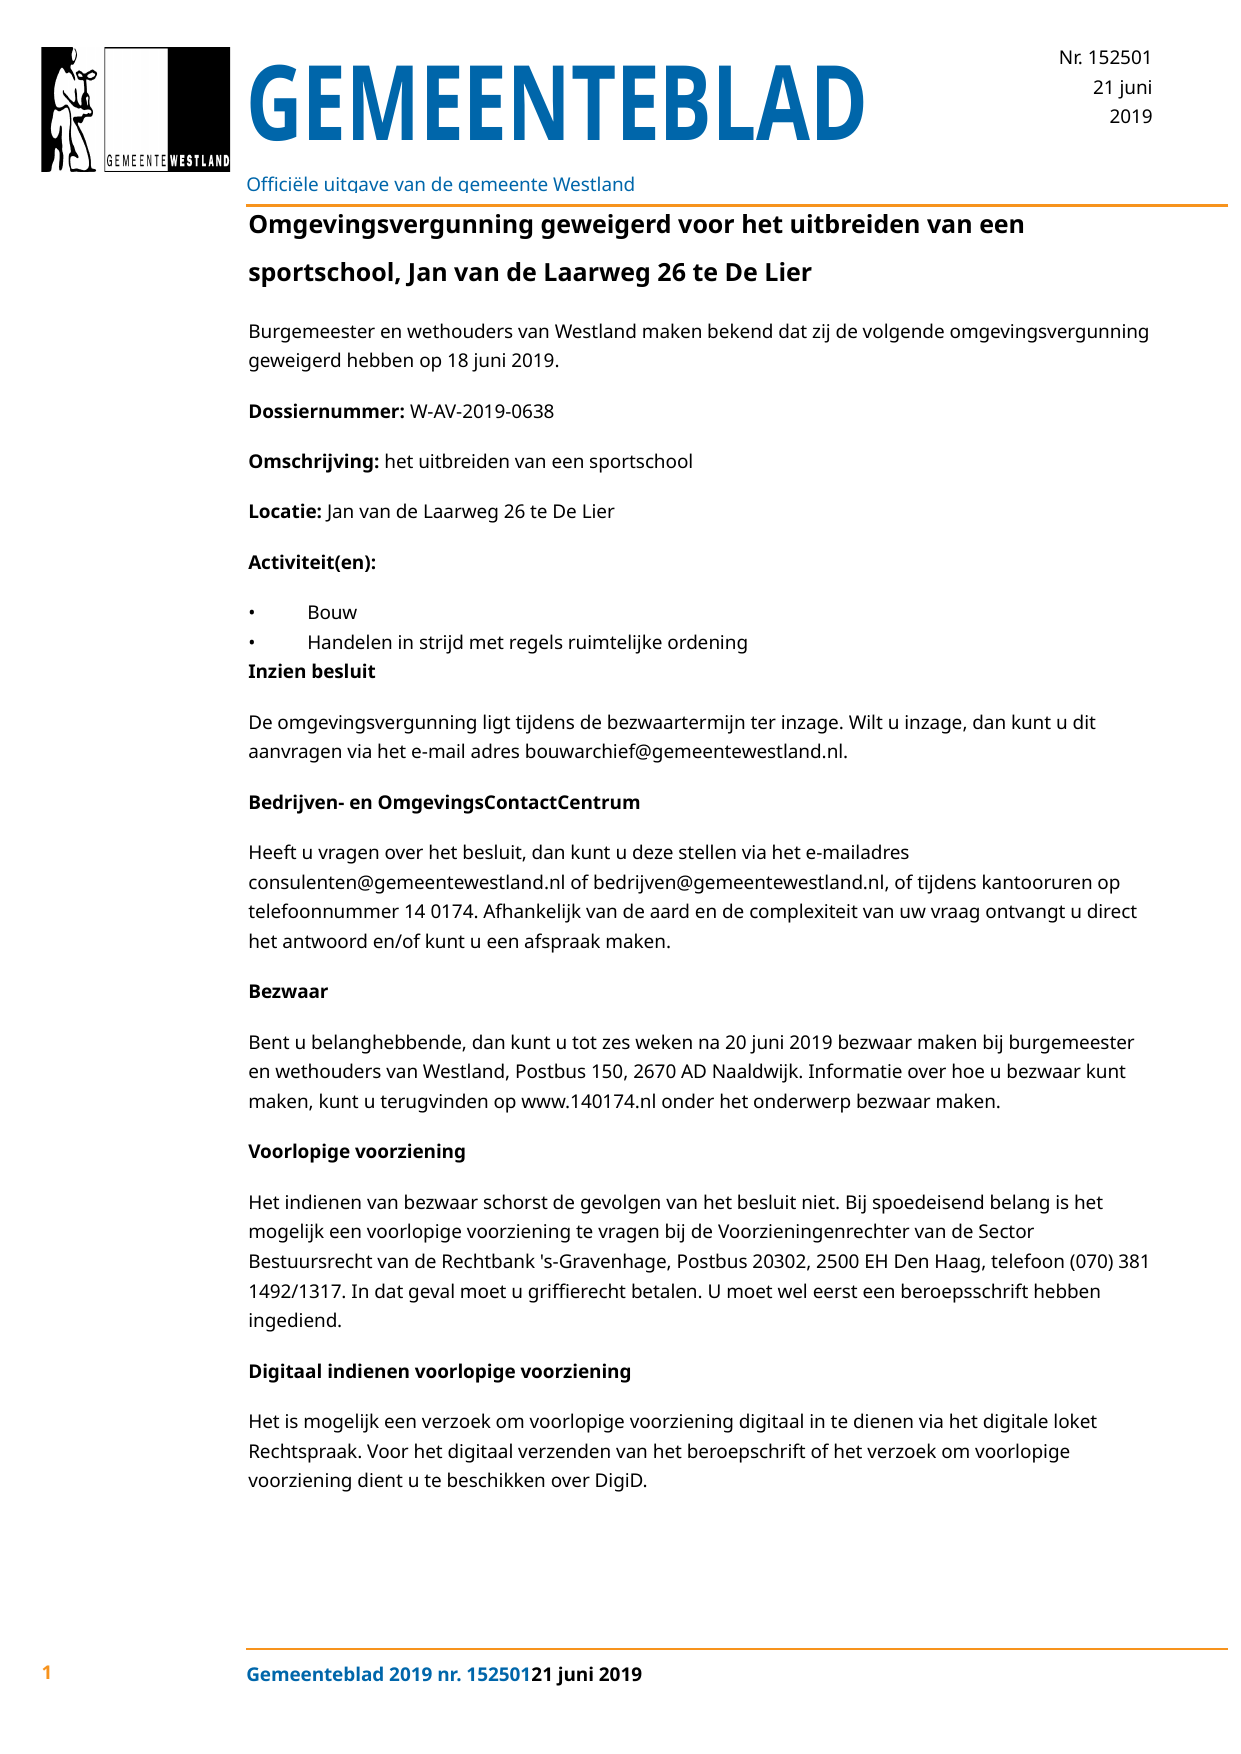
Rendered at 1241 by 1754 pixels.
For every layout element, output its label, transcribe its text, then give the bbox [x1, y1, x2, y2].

list Bouw [248, 599, 1152, 625]
text Locatie: Jan van de Laarweg 26 te De Lier [248, 499, 1152, 524]
text Heeft u vragen over het besluit, dan kunt u deze stellen via het e-mailadres consulenten@gemeentewestland.nl of bedrijven@gemeentewestland.nl, of tijdens kantooruren op telefoonnummer 14 0174. Afhankelijk van de aard en de complexiteit van uw vraag ontvangt u direct het antwoord en/of kunt u een afspraak maken. [248, 839, 1152, 954]
picture [41, 47, 231, 172]
list Handelen in strijd met regels ruimtelijke ordening [248, 629, 1152, 655]
text Omschrijving: het uitbreiden van een sportschool [248, 448, 1152, 474]
text Bedrijven- en OmgevingsContactCentrum [248, 789, 1152, 815]
text Het is mogelijk een verzoek om voorlopige voorziening digitaal in te dienen via het digitale loket Rechtspraak. Voor het digitaal verzenden van het beroepschrift of het verzoek om voorlopige voorziening dient u te beschikken over DigiD. [248, 1408, 1152, 1493]
text Activiteit(en): [248, 549, 1152, 575]
text Digitaal indienen voorlopige voorziening [248, 1358, 1152, 1384]
text Voorlopige voorziening [248, 1139, 1152, 1164]
text De omgevingsvergunning ligt tijdens de bezwaartermijn ter inzage. Wilt u inzage, dan kunt u dit aanvragen via het e-mail adres bouwarchief@gemeentewestland.nl. [248, 709, 1152, 764]
text Omgevingsvergunning geweigerd voor het uitbreiden van een sportschool, Jan van de Laarweg 26 te De Lier [248, 207, 1152, 288]
text Inzien besluit [248, 659, 1152, 684]
text Dossiernummer: W-AV-2019-0638 [248, 398, 1152, 424]
text Bent u belanghebbende, dan kunt u tot zes weken na 20 juni 2019 bezwaar maken bij burgemeester en wethouders van Westland, Postbus 150, 2670 AD Naaldwijk. Informatie over hoe u bezwaar kunt maken, kunt u terugvinden op www.140174.nl onder het onderwerp bezwaar maken. [248, 1029, 1152, 1114]
text Burgemeester en wethouders van Westland maken bekend dat zij de volgende omgevingsvergunning geweigerd hebben op 18 juni 2019. [248, 318, 1152, 373]
text Het indienen van bezwaar schorst de gevolgen van het besluit niet. Bij spoedeisend belang is het mogelijk een voorlopige voorziening te vragen bij de Voorzieningenrechter van de Sector Bestuursrecht van de Rechtbank 's-Gravenhage, Postbus 20302, 2500 EH Den Haag, telefoon (070) 381 1492/1317. In dat geval moet u griffierecht betalen. U moet wel eerst een beroepsschrift hebben ingediend. [248, 1189, 1152, 1333]
text Bezwaar [248, 979, 1152, 1004]
